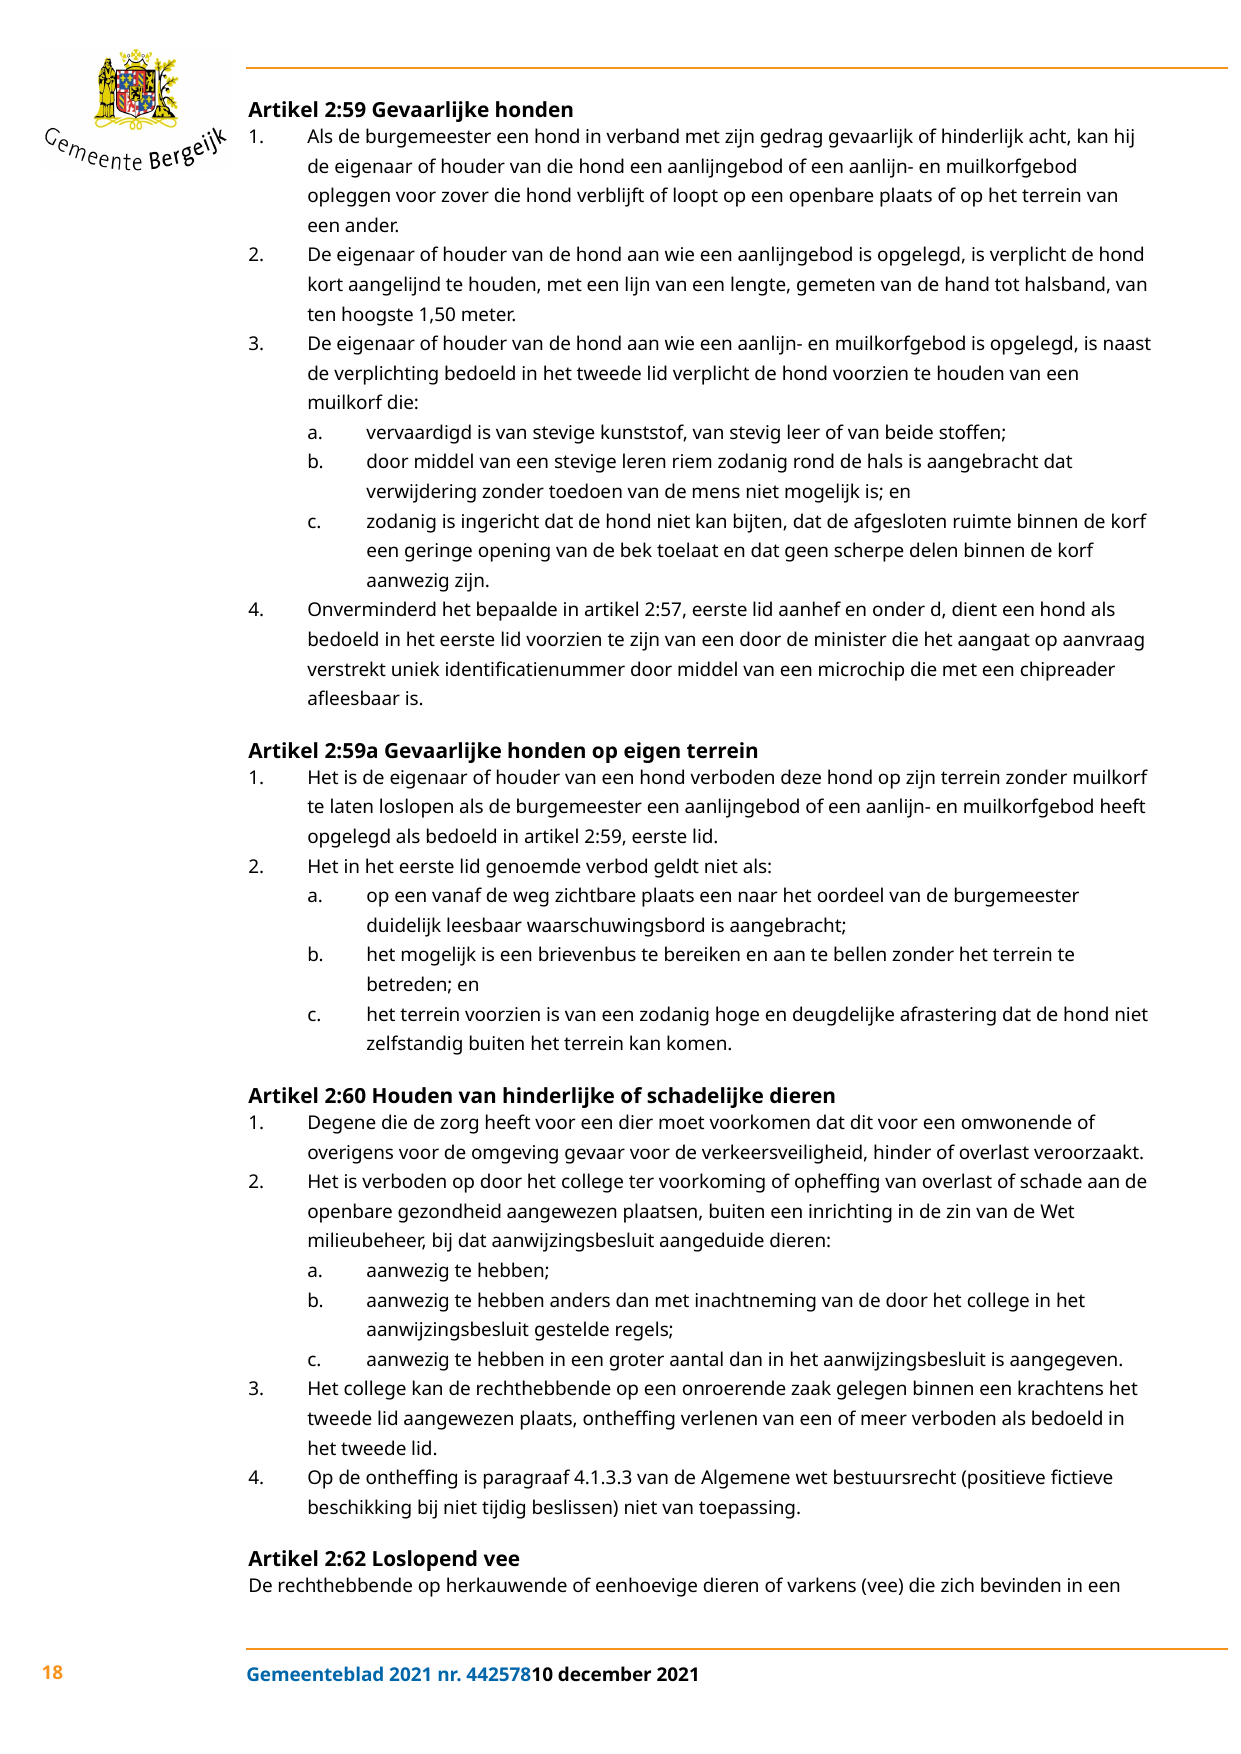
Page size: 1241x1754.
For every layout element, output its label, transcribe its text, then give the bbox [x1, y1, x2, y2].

list Degene die de zorg heeft voor een dier moet voorkomen dat dit voor een omwonende of overigens voor de omgeving gevaar voor de verkeersveiligheid, hinder of overlast veroorzaakt. [248, 1109, 1152, 1164]
list Onverminderd het bepaalde in artikel 2:57, eerste lid aanhef en onder d, dient een hond als bedoeld in het eerste lid voorzien te zijn van een door de minister die het aangaat op aanvraag verstrekt uniek identificatienummer door middel van een microchip die met een chipreader afleesbaar is. [248, 597, 1152, 711]
list De eigenaar of houder van de hond aan wie een aanlijngebod is opgelegd, is verplicht de hond kort aangelijnd te houden, met een lijn van een lengte, gemeten van de hand tot halsband, van ten hoogste 1,50 meter. [248, 242, 1152, 326]
list Als de burgemeester een hond in verband met zijn gedrag gevaarlijk of hinderlijk acht, kan hij de eigenaar of houder van die hond een aanlijngebod of een aanlijn- en muilkorfgebod opleggen voor zover die hond verblijft of loopt op een openbare plaats of op het terrein van een ander. [248, 123, 1152, 238]
list door middel van een stevige leren riem zodanig rond de hals is aangebracht dat verwijdering zonder toedoen van de mens niet mogelijk is; en [307, 449, 1152, 504]
list aanwezig te hebben in een groter aantal dan in het aanwijzingsbesluit is aangegeven. [307, 1346, 1152, 1372]
list Het college kan de rechthebbende op een onroerende zaak gelegen binnen een krachtens het tweede lid aangewezen plaats, ontheffing verlenen van een of meer verboden als bedoeld in het tweede lid. [248, 1376, 1152, 1460]
list aanwezig te hebben anders dan met inachtneming van de door het college in het aanwijzingsbesluit gestelde regels; [307, 1287, 1152, 1342]
text Artikel 2:59a Gevaarlijke honden op eigen terrein [248, 736, 1152, 764]
picture [41, 47, 231, 172]
list Op de ontheffing is paragraaf 4.1.3.3 van de Algemene wet bestuursrecht (positieve fictieve beschikking bij niet tijdig beslissen) niet van toepassing. [248, 1464, 1152, 1519]
list zodanig is ingericht dat de hond niet kan bijten, dat de afgesloten ruimte binnen de korf een geringe opening van de bek toelaat en dat geen scherpe delen binnen de korf aanwezig zijn. [307, 508, 1152, 593]
list het terrein voorzien is van een zodanig hoge en deugdelijke afrastering dat de hond niet zelfstandig buiten het terrein kan komen. [307, 1001, 1152, 1056]
list De eigenaar of houder van de hond aan wie een aanlijn- en muilkorfgebod is opgelegd, is naast de verplichting bedoeld in het tweede lid verplicht de hond voorzien te houden van een muilkorf die: [248, 330, 1152, 415]
list Het is verboden op door het college ter voorkoming of opheffing van overlast of schade aan de openbare gezondheid aangewezen plaatsen, buiten een inrichting in de zin van de Wet milieubeheer, bij dat aanwijzingsbesluit aangeduide dieren: [248, 1168, 1152, 1253]
text Artikel 2:59 Gevaarlijke honden [248, 95, 1152, 123]
text Artikel 2:60 Houden van hinderlijke of schadelijke dieren [248, 1081, 1152, 1109]
list Het in het eerste lid genoemde verbod geldt niet als: [248, 853, 1152, 879]
list vervaardigd is van stevige kunststof, van stevig leer of van beide stoffen; [307, 419, 1152, 445]
list aanwezig te hebben; [307, 1257, 1152, 1283]
list op een vanaf de weg zichtbare plaats een naar het oordeel van de burgemeester duidelijk leesbaar waarschuwingsbord is aangebracht; [307, 882, 1152, 938]
text De rechthebbende op herkauwende of eenhoevige dieren of varkens (vee) die zich bevinden in een [248, 1573, 1152, 1598]
list Het is de eigenaar of houder van een hond verboden deze hond op zijn terrein zonder muilkorf te laten loslopen als de burgemeester een aanlijngebod of een aanlijn- en muilkorfgebod heeft opgelegd als bedoeld in artikel 2:59, eerste lid. [248, 764, 1152, 849]
list het mogelijk is een brievenbus te bereiken en aan te bellen zonder het terrein te betreden; en [307, 942, 1152, 997]
text Artikel 2:62 Loslopend vee [248, 1544, 1152, 1573]
